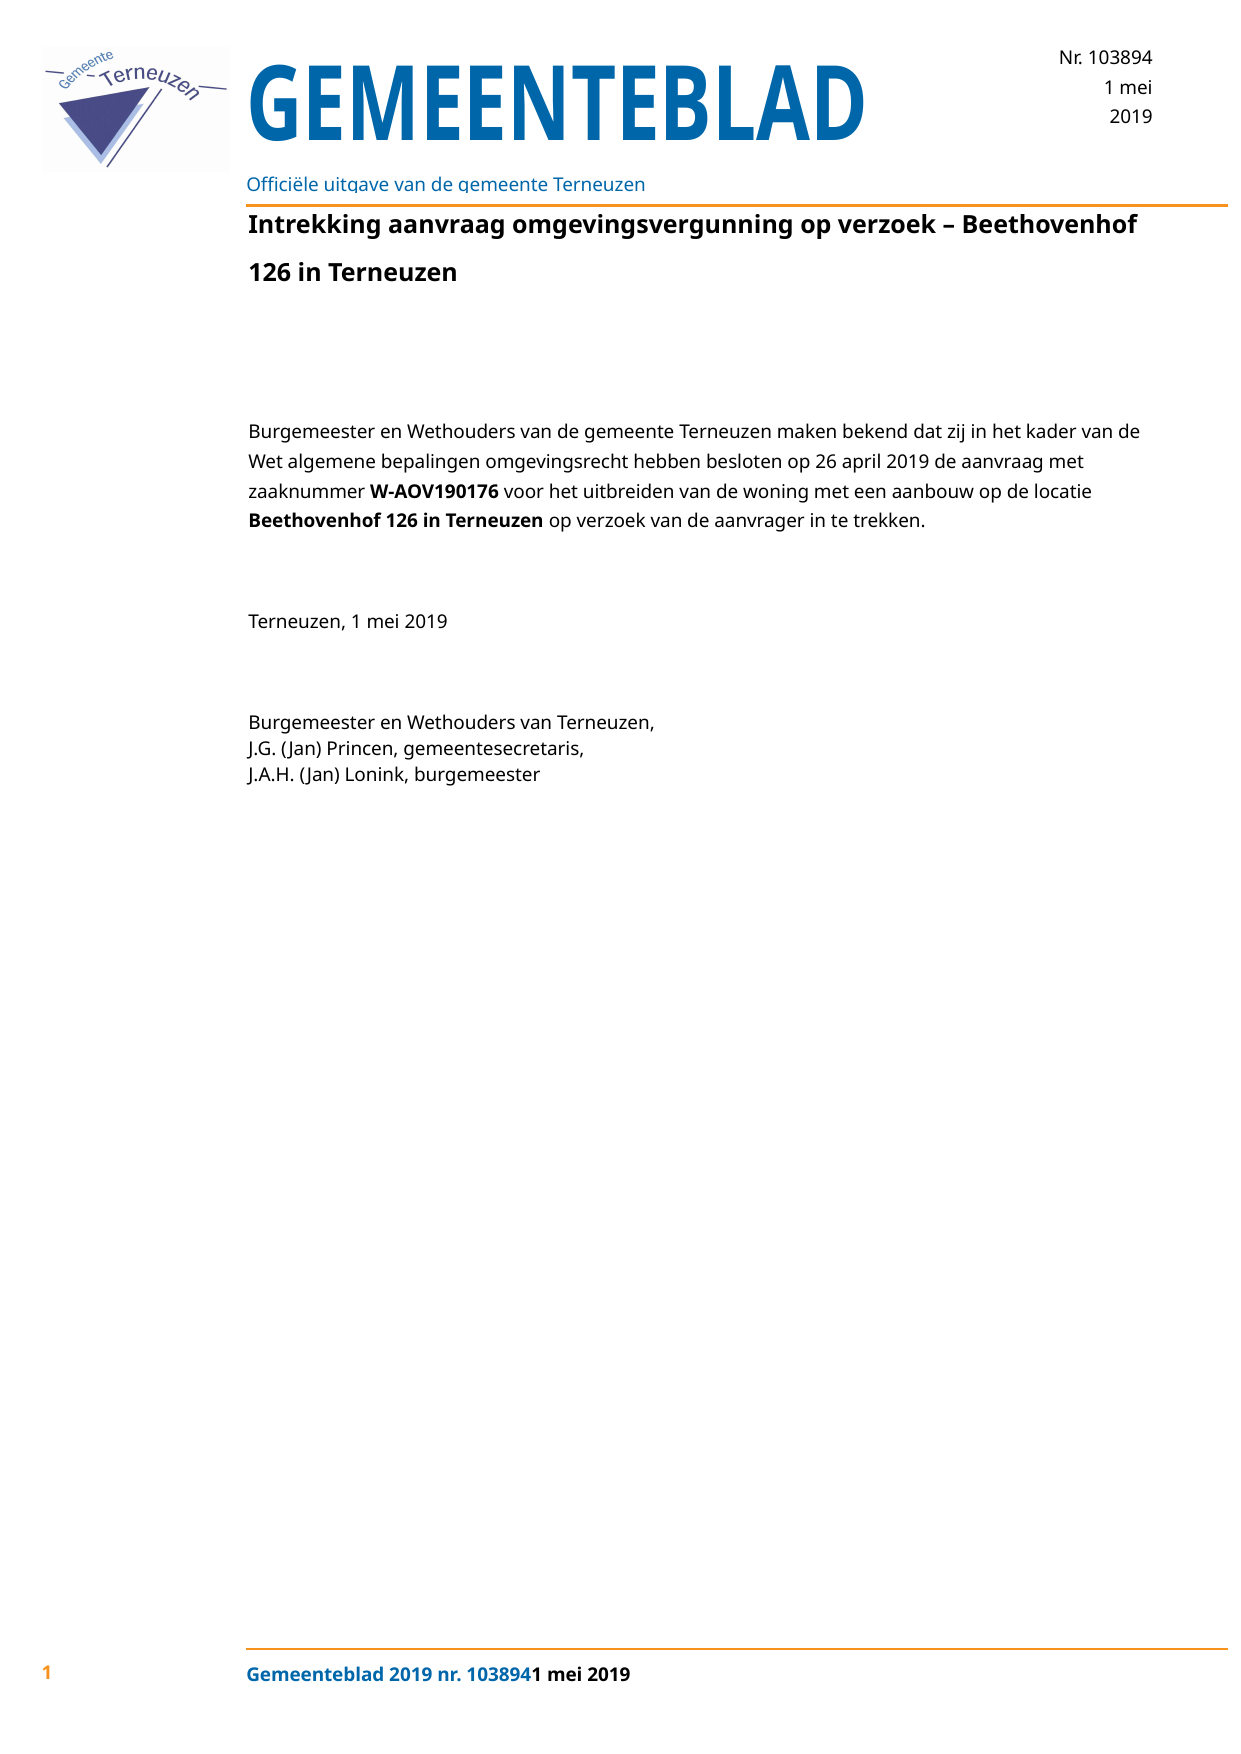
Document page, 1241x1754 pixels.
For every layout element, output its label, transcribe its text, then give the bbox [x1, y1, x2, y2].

table_cell J.G. (Jan) Princen, gemeentesecretaris, [248, 735, 700, 761]
table_cell [700, 786, 1152, 812]
table_cell [248, 786, 700, 812]
text Burgemeester en Wethouders van de gemeente Terneuzen maken bekend dat zij in het kader van de Wet algemene bepalingen omgevingsrecht hebben besloten op 26 april 2019 de aanvraag met zaaknummer W-AOV190176 voor het uitbreiden van de woning met een aanbouw op de locatie Beethovenhof 126 in Terneuzen op verzoek van de aanvrager in te trekken. [248, 419, 1152, 533]
table_cell [700, 735, 1152, 761]
table_header Burgemeester en Wethouders van Terneuzen, [248, 709, 1152, 735]
table_cell J.A.H. (Jan) Lonink, burgemeester [248, 761, 1152, 786]
picture [41, 47, 231, 172]
text Intrekking aanvraag omgevingsvergunning op verzoek – Beethovenhof 126 in Terneuzen [248, 207, 1152, 288]
text Terneuzen, 1 mei 2019 [248, 608, 1152, 634]
